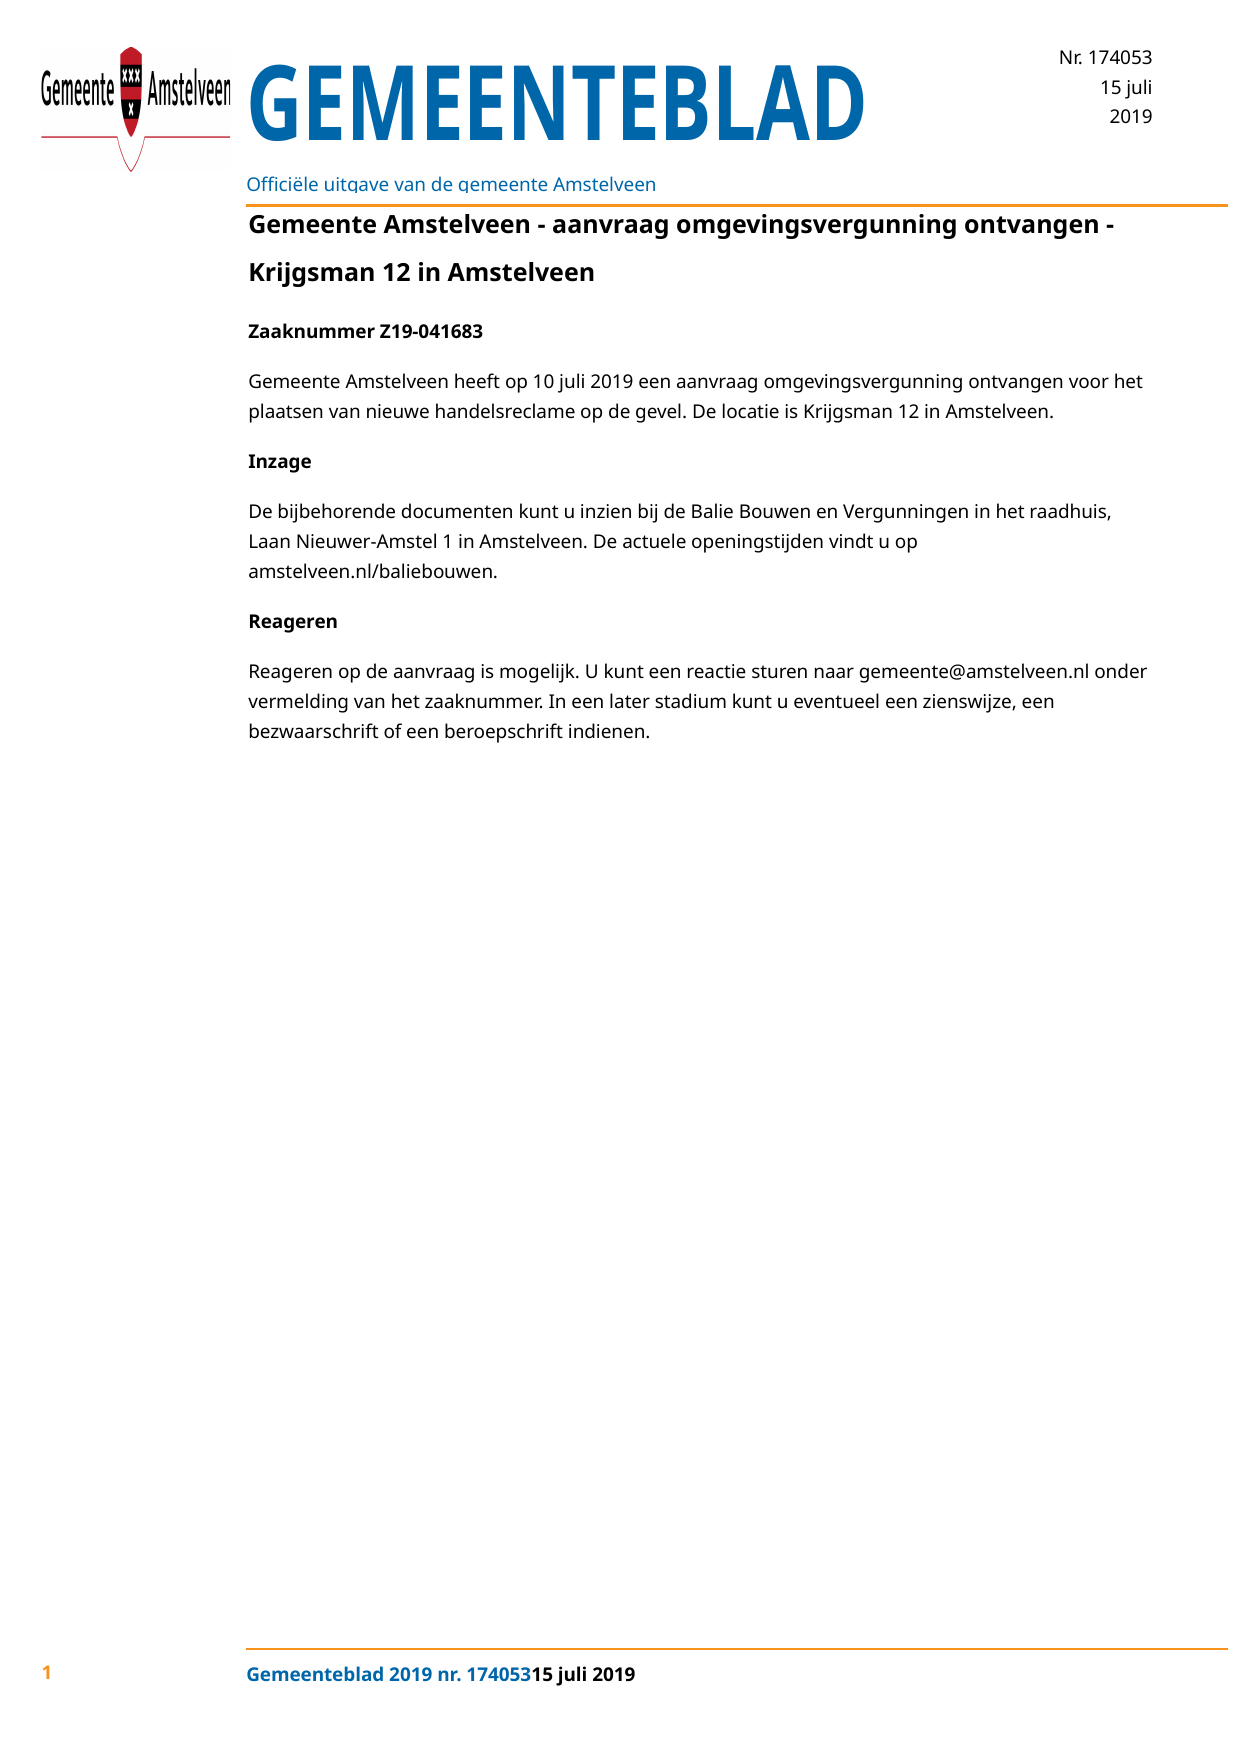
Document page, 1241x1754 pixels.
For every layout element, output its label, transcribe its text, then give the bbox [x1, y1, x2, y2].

text Inzage [248, 448, 1152, 474]
picture [41, 47, 231, 172]
text De bijbehorende documenten kunt u inzien bij de Balie Bouwen en Vergunningen in het raadhuis, Laan Nieuwer-Amstel 1 in Amstelveen. De actuele openingstijden vindt u op amstelveen.nl/baliebouwen. [248, 499, 1152, 584]
text Zaaknummer Z19-041683 [248, 318, 1152, 344]
text Gemeente Amstelveen heeft op 10 juli 2019 een aanvraag omgevingsvergunning ontvangen voor het plaatsen van nieuwe handelsreclame op de gevel. De locatie is Krijgsman 12 in Amstelveen. [248, 368, 1152, 424]
text Reageren [248, 608, 1152, 634]
text Gemeente Amstelveen - aanvraag omgevingsvergunning ontvangen - Krijgsman 12 in Amstelveen [248, 207, 1152, 288]
text Reageren op de aanvraag is mogelijk. U kunt een reactie sturen naar gemeente@amstelveen.nl onder vermelding van het zaaknummer. In een later stadium kunt u eventueel een zienswijze, een bezwaarschrift of een beroepschrift indienen. [248, 659, 1152, 744]
